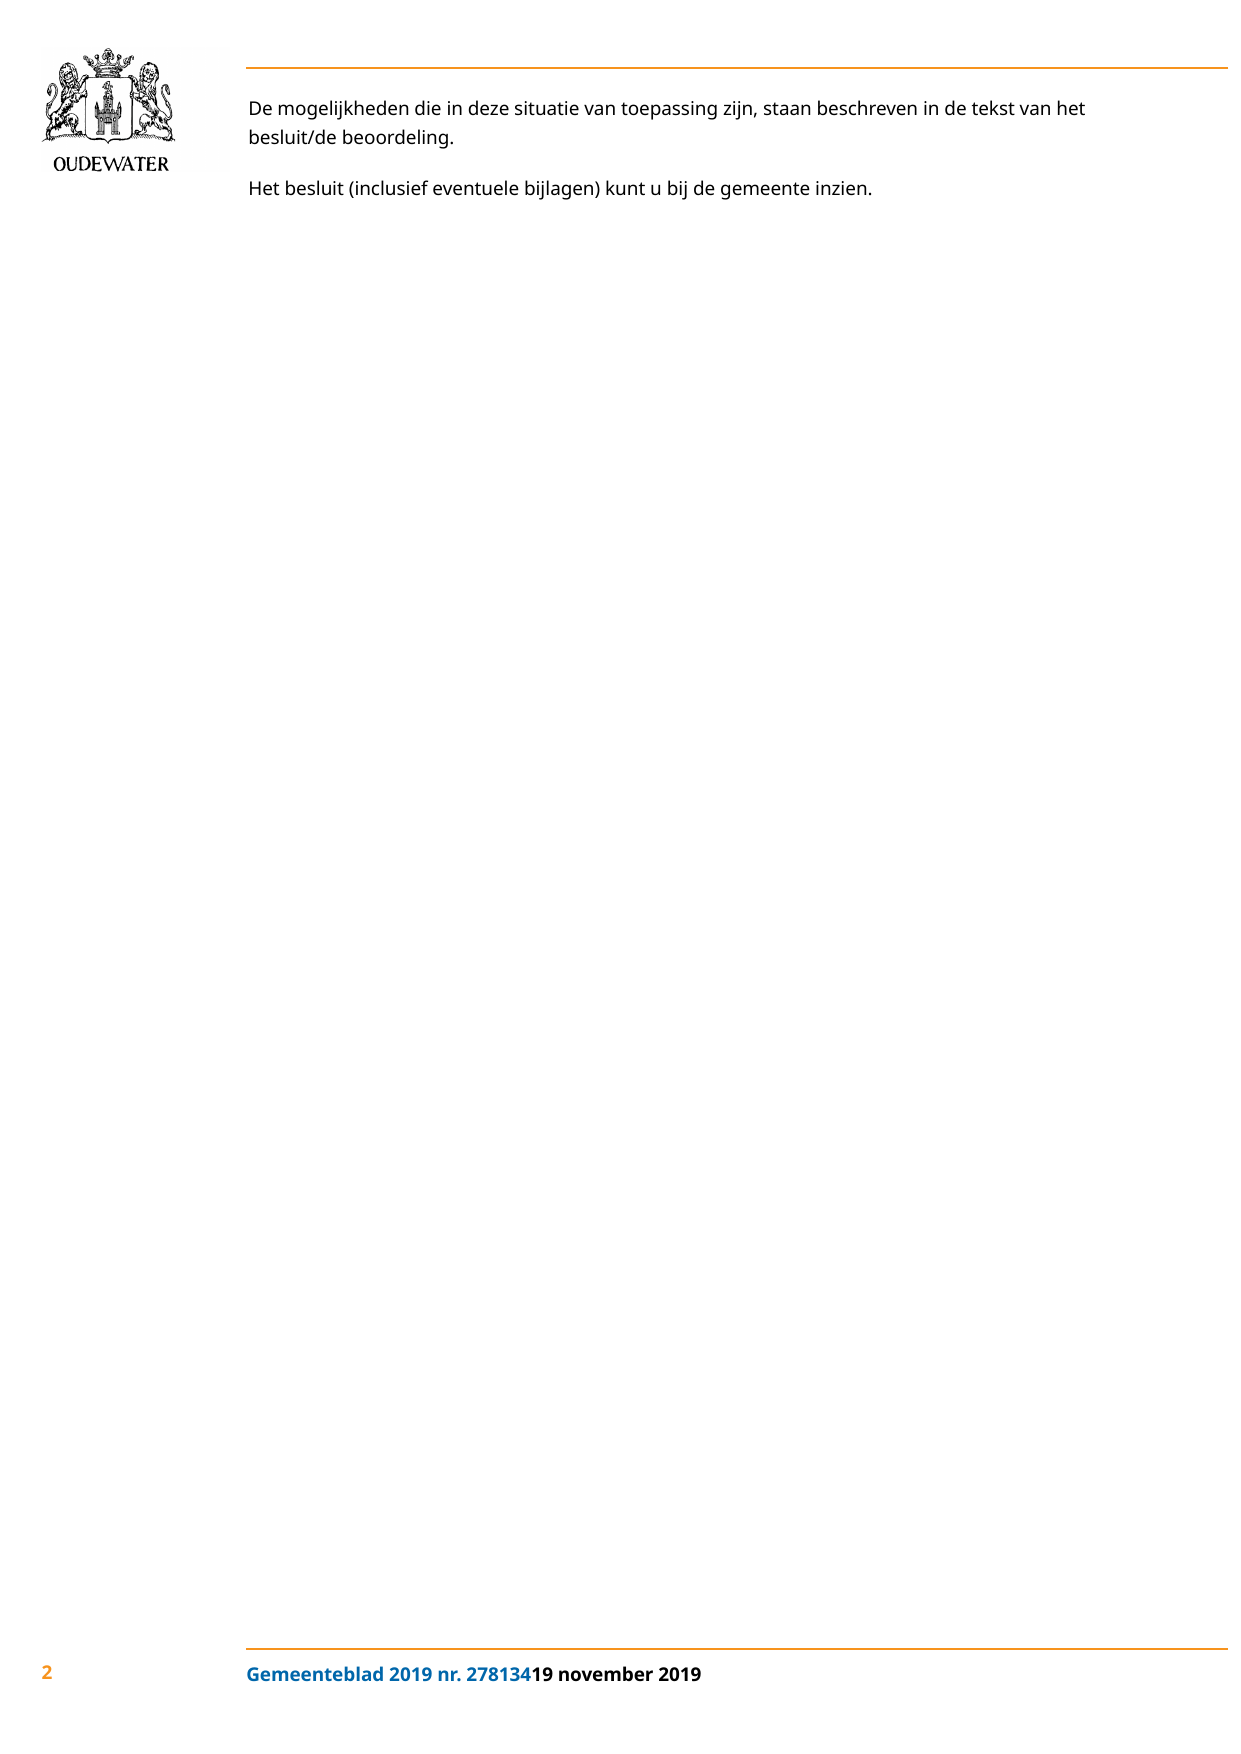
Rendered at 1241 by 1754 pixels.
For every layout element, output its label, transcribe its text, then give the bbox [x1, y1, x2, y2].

text De mogelijkheden die in deze situatie van toepassing zijn, staan beschreven in de tekst van het besluit/de beoordeling. [248, 95, 1152, 150]
picture [41, 47, 231, 172]
text Het besluit (inclusief eventuele bijlagen) kunt u bij de gemeente inzien. [248, 175, 1152, 201]
